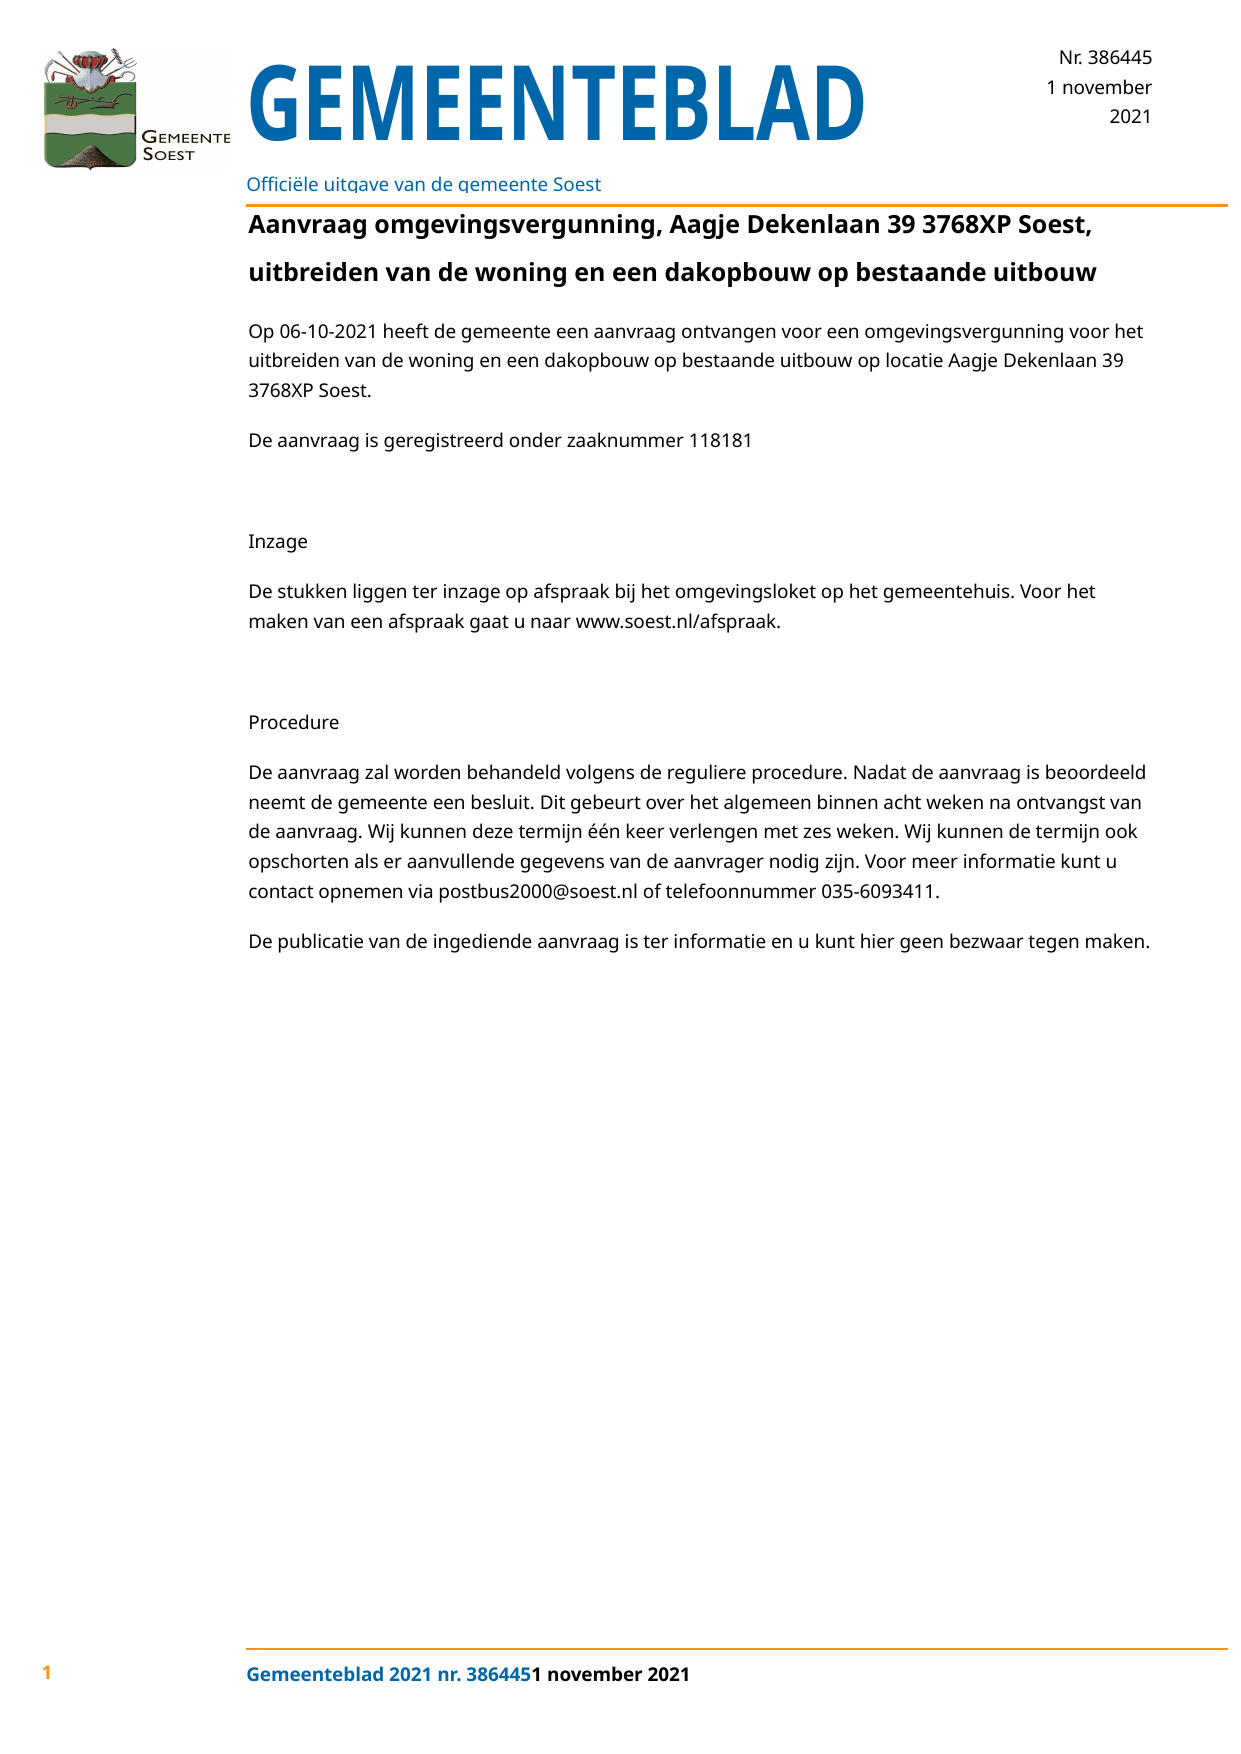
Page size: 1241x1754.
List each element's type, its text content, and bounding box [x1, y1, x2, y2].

text Inzage [248, 528, 1152, 554]
text Aanvraag omgevingsvergunning, Aagje Dekenlaan 39 3768XP Soest, uitbreiden van de woning en een dakopbouw op bestaande uitbouw [248, 207, 1152, 288]
text Op 06-10-2021 heeft de gemeente een aanvraag ontvangen voor een omgevingsvergunning voor het uitbreiden van de woning en een dakopbouw op bestaande uitbouw op locatie Aagje Dekenlaan 39 3768XP Soest. [248, 318, 1152, 403]
text Procedure [248, 709, 1152, 735]
text De stukken liggen ter inzage op afspraak bij het omgevingsloket op het gemeentehuis. Voor het maken van een afspraak gaat u naar www.soest.nl/afspraak. [248, 579, 1152, 634]
picture [41, 47, 231, 172]
text De aanvraag zal worden behandeld volgens de reguliere procedure. Nadat de aanvraag is beoordeeld neemt de gemeente een besluit. Dit gebeurt over het algemeen binnen acht weken na ontvangst van de aanvraag. Wij kunnen deze termijn één keer verlengen met zes weken. Wij kunnen de termijn ook opschorten als er aanvullende gegevens van de aanvrager nodig zijn. Voor meer informatie kunt u contact opnemen via postbus2000@soest.nl of telefoonnummer 035-6093411. [248, 759, 1152, 904]
text De publicatie van de ingediende aanvraag is ter informatie en u kunt hier geen bezwaar tegen maken. [248, 928, 1152, 954]
text De aanvraag is geregistreerd onder zaaknummer 118181 [248, 427, 1152, 453]
